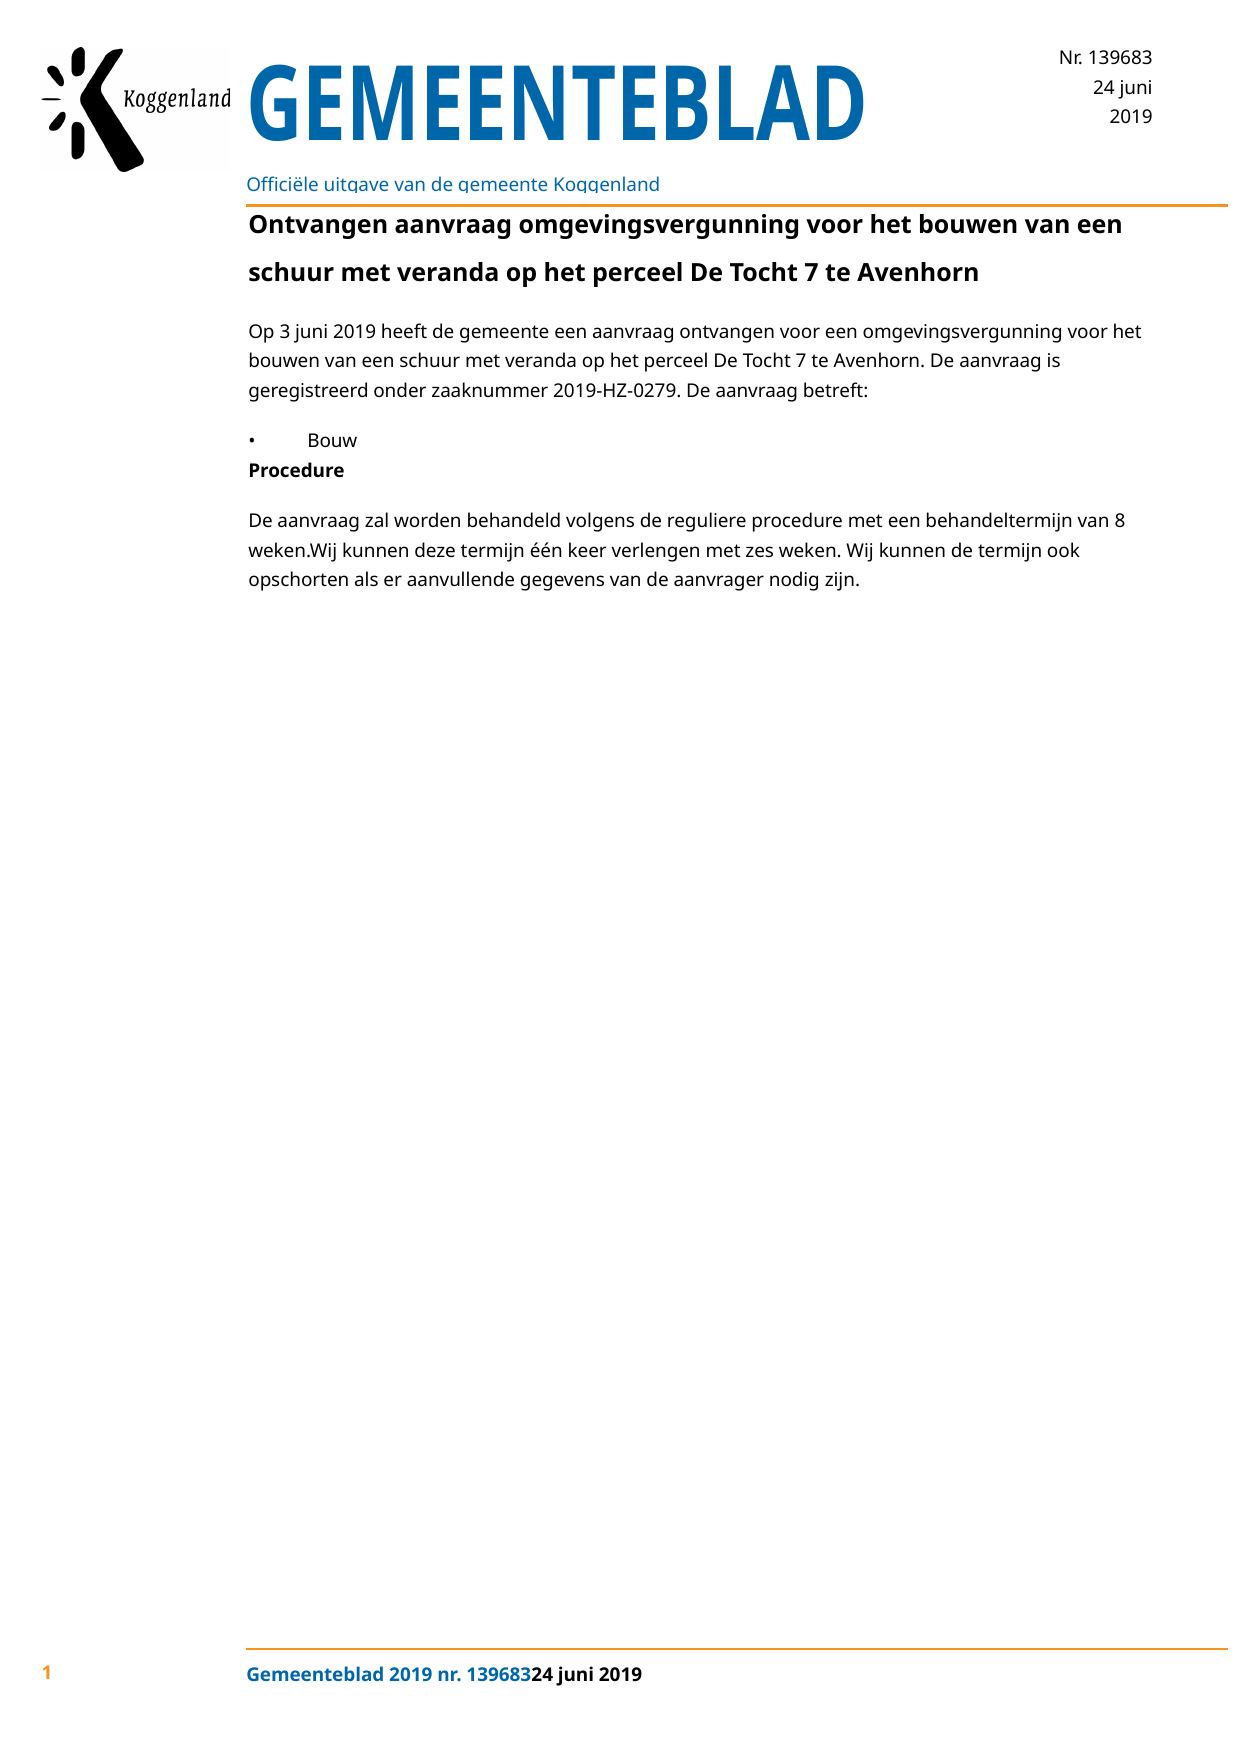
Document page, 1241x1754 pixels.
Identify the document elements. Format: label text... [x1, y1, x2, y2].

text De aanvraag zal worden behandeld volgens de reguliere procedure met een behandeltermijn van 8 weken.Wij kunnen deze termijn één keer verlengen met zes weken. Wij kunnen de termijn ook opschorten als er aanvullende gegevens van de aanvrager nodig zijn. [248, 507, 1152, 592]
text Procedure [248, 457, 1152, 483]
list Bouw [248, 427, 1152, 453]
text Op 3 juni 2019 heeft de gemeente een aanvraag ontvangen voor een omgevingsvergunning voor het bouwen van een schuur met veranda op het perceel De Tocht 7 te Avenhorn. De aanvraag is geregistreerd onder zaaknummer 2019-HZ-0279. De aanvraag betreft: [248, 318, 1152, 403]
text Ontvangen aanvraag omgevingsvergunning voor het bouwen van een schuur met veranda op het perceel De Tocht 7 te Avenhorn [248, 207, 1152, 288]
picture [41, 47, 231, 172]
